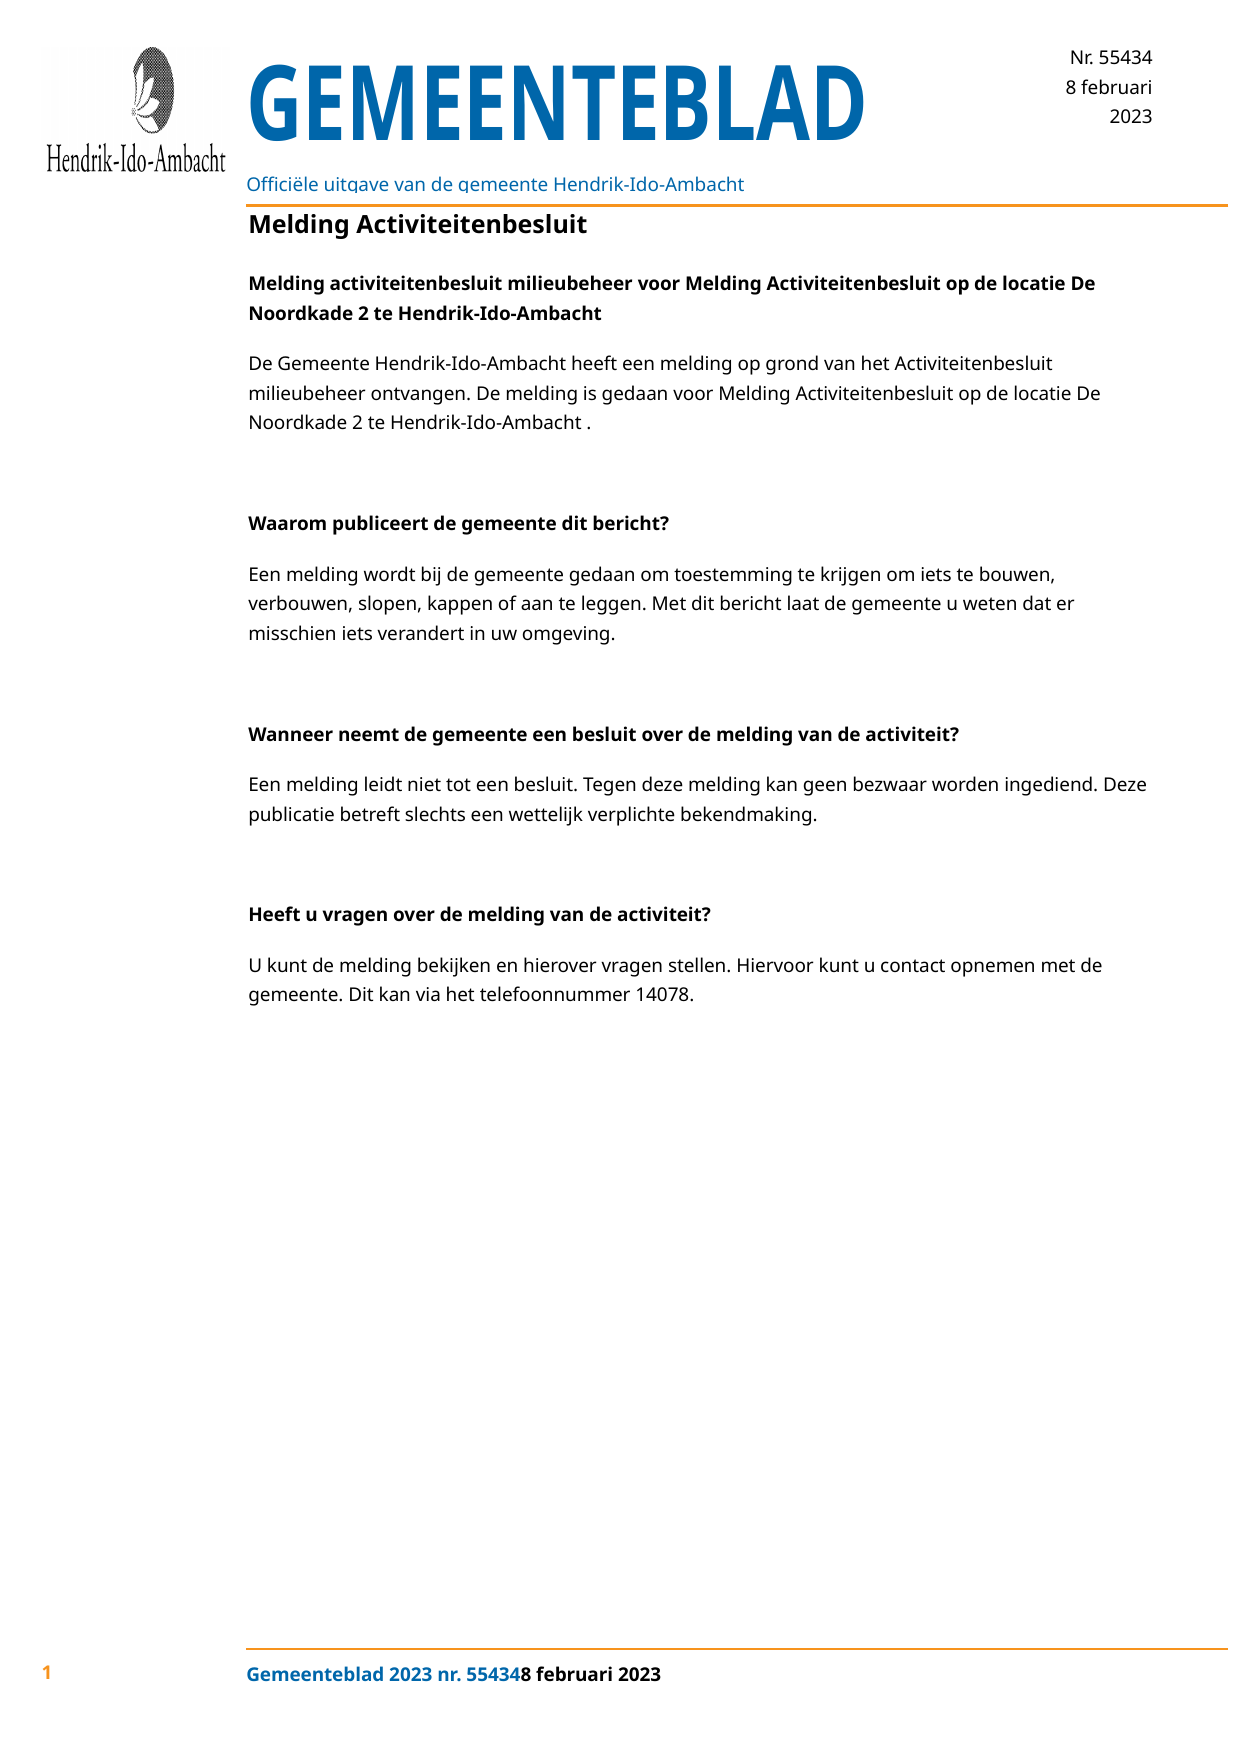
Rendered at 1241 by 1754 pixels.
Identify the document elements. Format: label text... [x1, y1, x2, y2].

text Wanneer neemt de gemeente een besluit over de melding van de activiteit? [248, 721, 1152, 746]
text Melding Activiteitenbesluit [248, 207, 1152, 241]
text U kunt de melding bekijken en hierover vragen stellen. Hiervoor kunt u contact opnemen met de gemeente. Dit kan via het telefoonnummer 14078. [248, 952, 1152, 1007]
text Heeft u vragen over de melding van de activiteit? [248, 902, 1152, 927]
text Een melding wordt bij de gemeente gedaan om toestemming te krijgen om iets te bouwen, verbouwen, slopen, kappen of aan te leggen. Met dit bericht laat de gemeente u weten dat er misschien iets verandert in uw omgeving. [248, 561, 1152, 646]
text De Gemeente Hendrik-Ido-Ambacht heeft een melding op grond van het Activiteitenbesluit milieubeheer ontvangen. De melding is gedaan voor Melding Activiteitenbesluit op de locatie De Noordkade 2 te Hendrik-Ido-Ambacht . [248, 350, 1152, 435]
picture [41, 47, 231, 172]
text Waarom publiceert de gemeente dit bericht? [248, 510, 1152, 536]
text Melding activiteitenbesluit milieubeheer voor Melding Activiteitenbesluit op de locatie De Noordkade 2 te Hendrik-Ido-Ambacht [248, 270, 1152, 326]
text Een melding leidt niet tot een besluit. Tegen deze melding kan geen bezwaar worden ingediend. Deze publicatie betreft slechts een wettelijk verplichte bekendmaking. [248, 771, 1152, 826]
